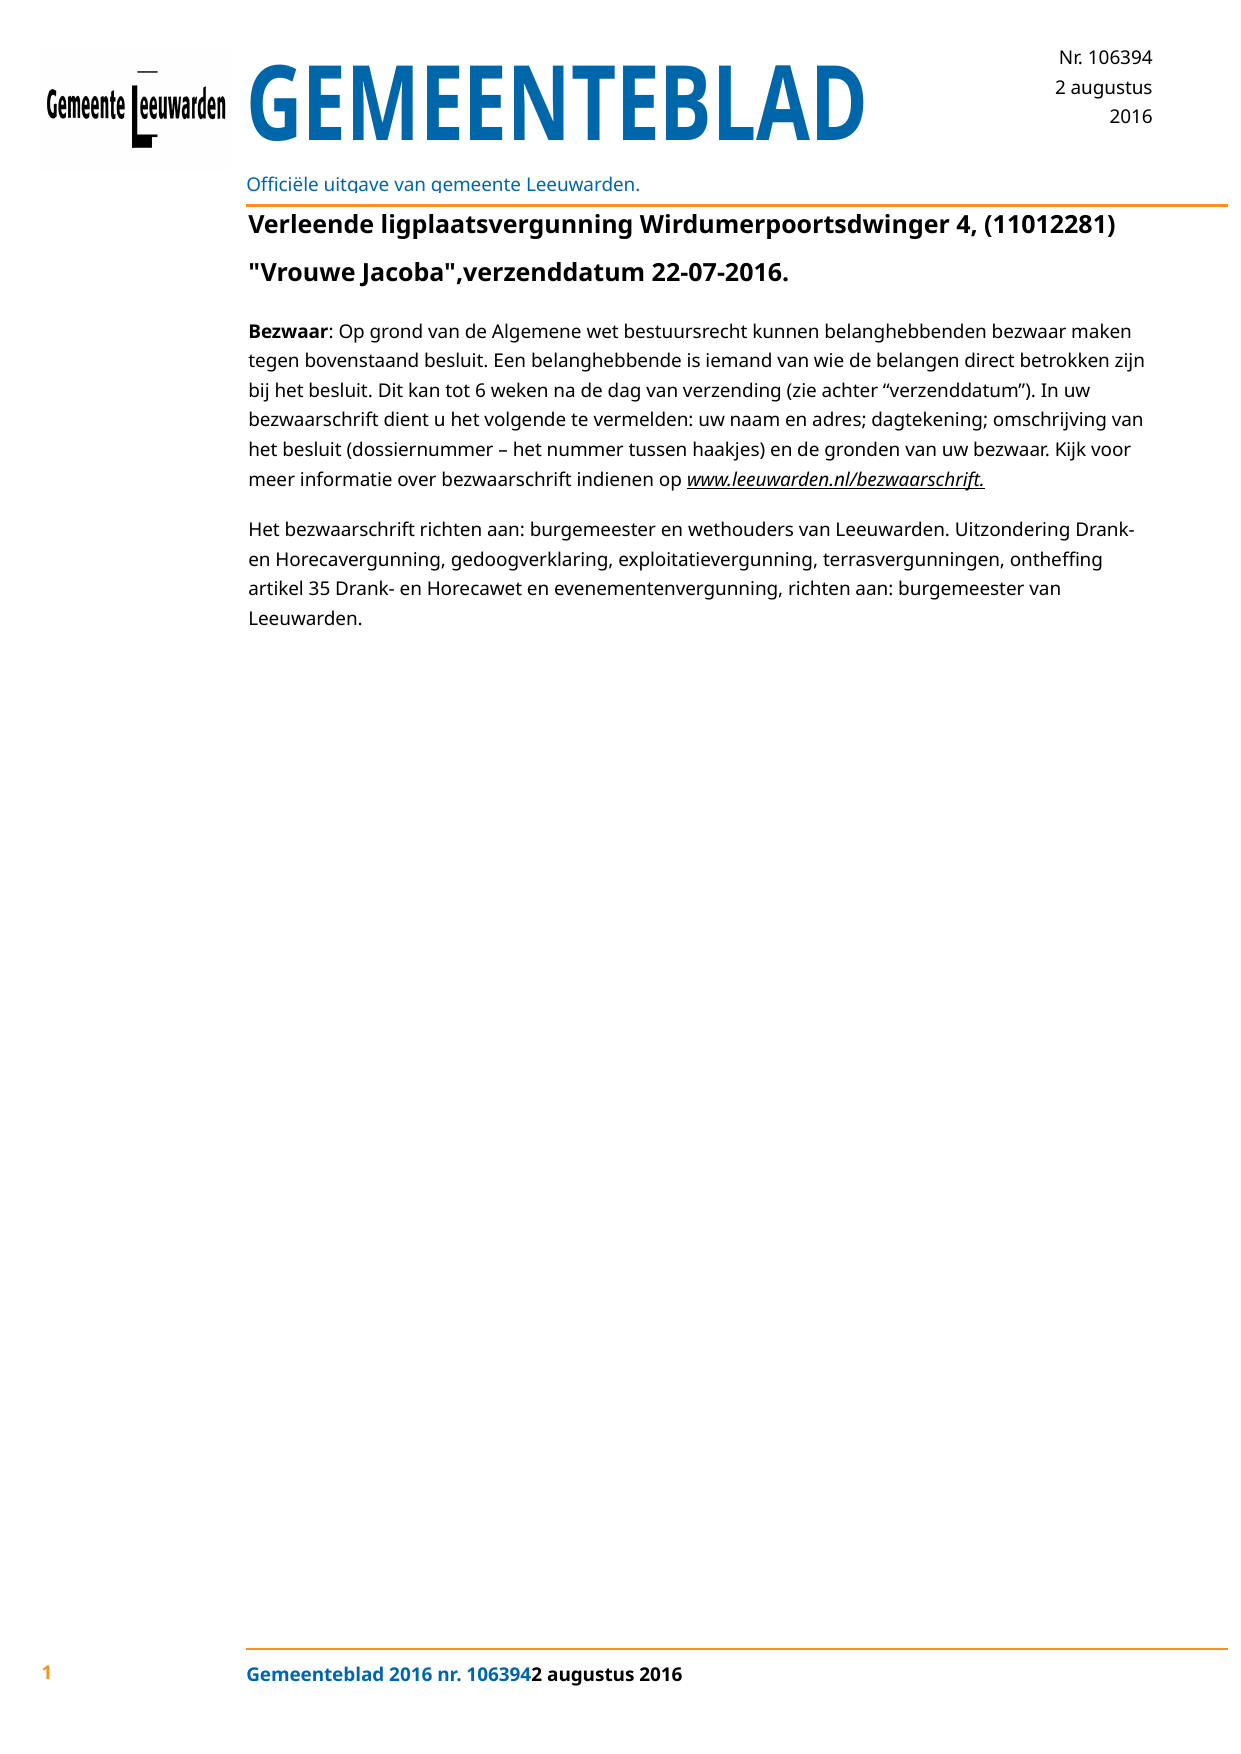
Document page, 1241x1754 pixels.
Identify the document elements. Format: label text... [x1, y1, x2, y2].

text Het bezwaarschrift richten aan: burgemeester en wethouders van Leeuwarden. Uitzondering Drank- en Horecavergunning, gedoogverklaring, exploitatievergunning, terrasvergunningen, ontheffing artikel 35 Drank- en Horecawet en evenementenvergunning, richten aan: burgemeester van Leeuwarden. [248, 516, 1152, 631]
text Bezwaar: Op grond van de Algemene wet bestuursrecht kunnen belanghebbenden bezwaar maken tegen bovenstaand besluit. Een belanghebbende is iemand van wie de belangen direct betrokken zijn bij het besluit. Dit kan tot 6 weken na de dag van verzending (zie achter “verzenddatum”). In uw bezwaarschrift dient u het volgende te vermelden: uw naam en adres; dagtekening; omschrijving van het besluit (dossiernummer – het nummer tussen haakjes) en de gronden van uw bezwaar. Kijk voor meer informatie over bezwaarschrift indienen op www.leeuwarden.nl/bezwaarschrift. [248, 318, 1152, 492]
picture [41, 47, 231, 172]
text Verleende ligplaatsvergunning Wirdumerpoortsdwinger 4, (11012281) "Vrouwe Jacoba",verzenddatum 22-07-2016. [248, 207, 1152, 288]
